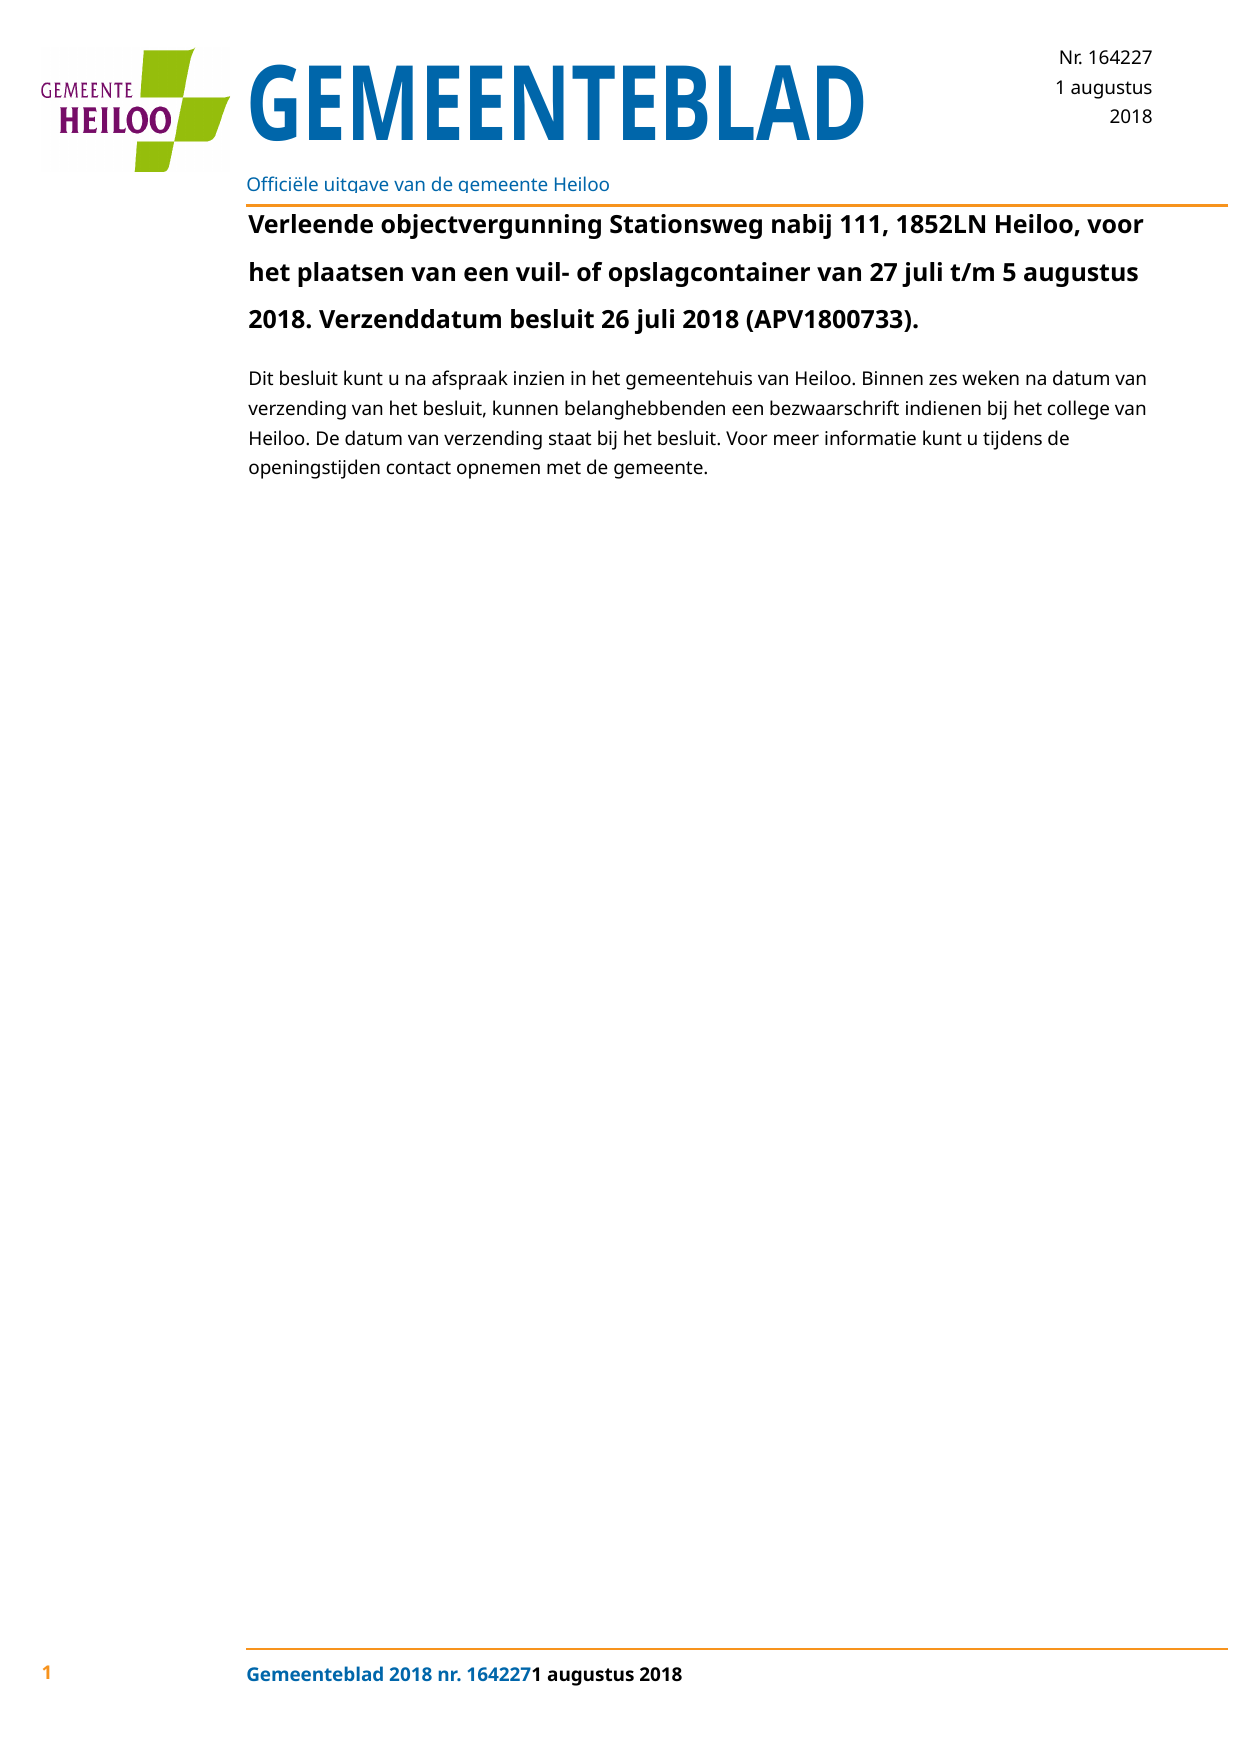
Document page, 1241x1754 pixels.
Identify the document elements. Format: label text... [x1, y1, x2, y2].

text Verleende objectvergunning Stationsweg nabij 111, 1852LN Heiloo, voor het plaatsen van een vuil- of opslagcontainer van 27 juli t/m 5 augustus 2018. Verzenddatum besluit 26 juli 2018 (APV1800733). [248, 207, 1152, 336]
text Dit besluit kunt u na afspraak inzien in het gemeentehuis van Heiloo. Binnen zes weken na datum van verzending van het besluit, kunnen belanghebbenden een bezwaarschrift indienen bij het college van Heiloo. De datum van verzending staat bij het besluit. Voor meer informatie kunt u tijdens de openingstijden contact opnemen met de gemeente. [248, 366, 1152, 480]
picture [41, 47, 231, 172]
